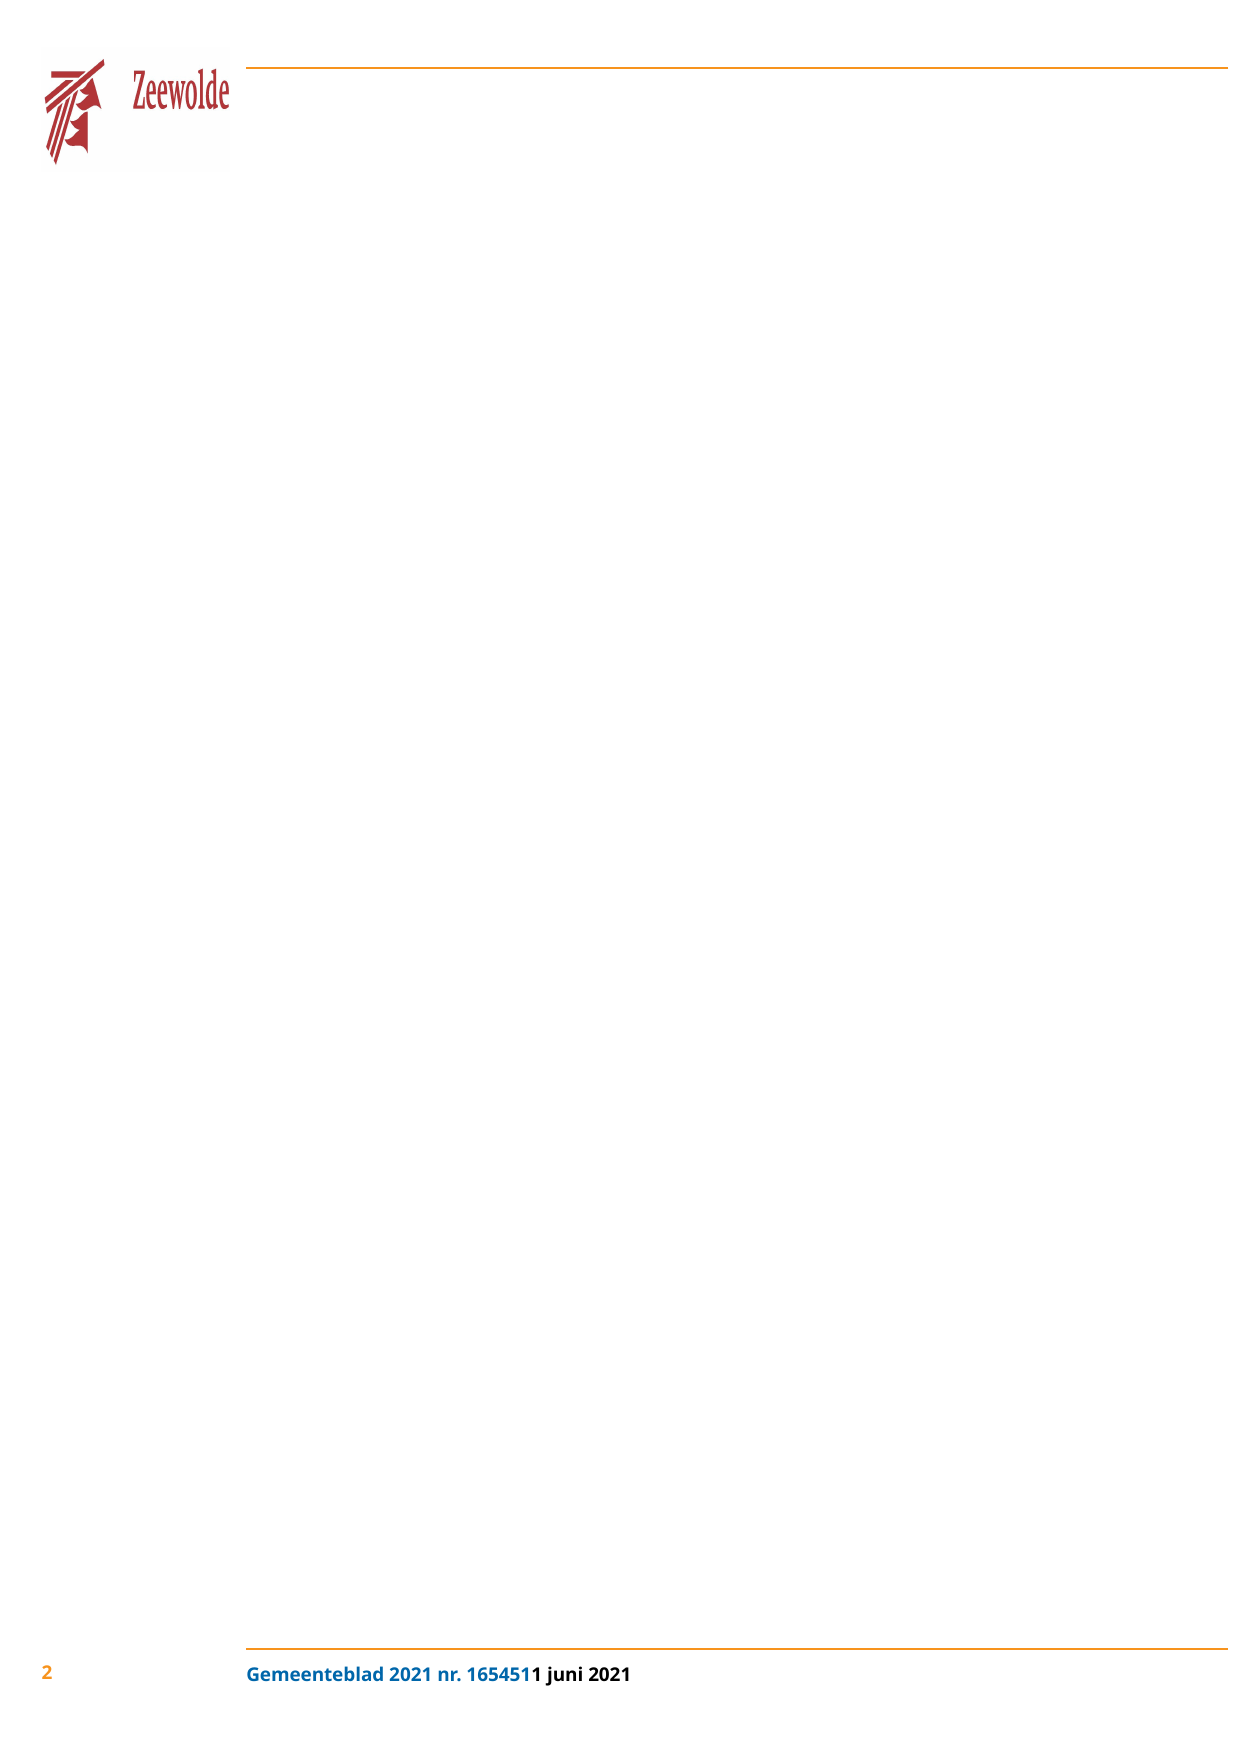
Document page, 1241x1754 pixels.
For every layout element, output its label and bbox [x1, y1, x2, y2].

picture [41, 47, 231, 172]
